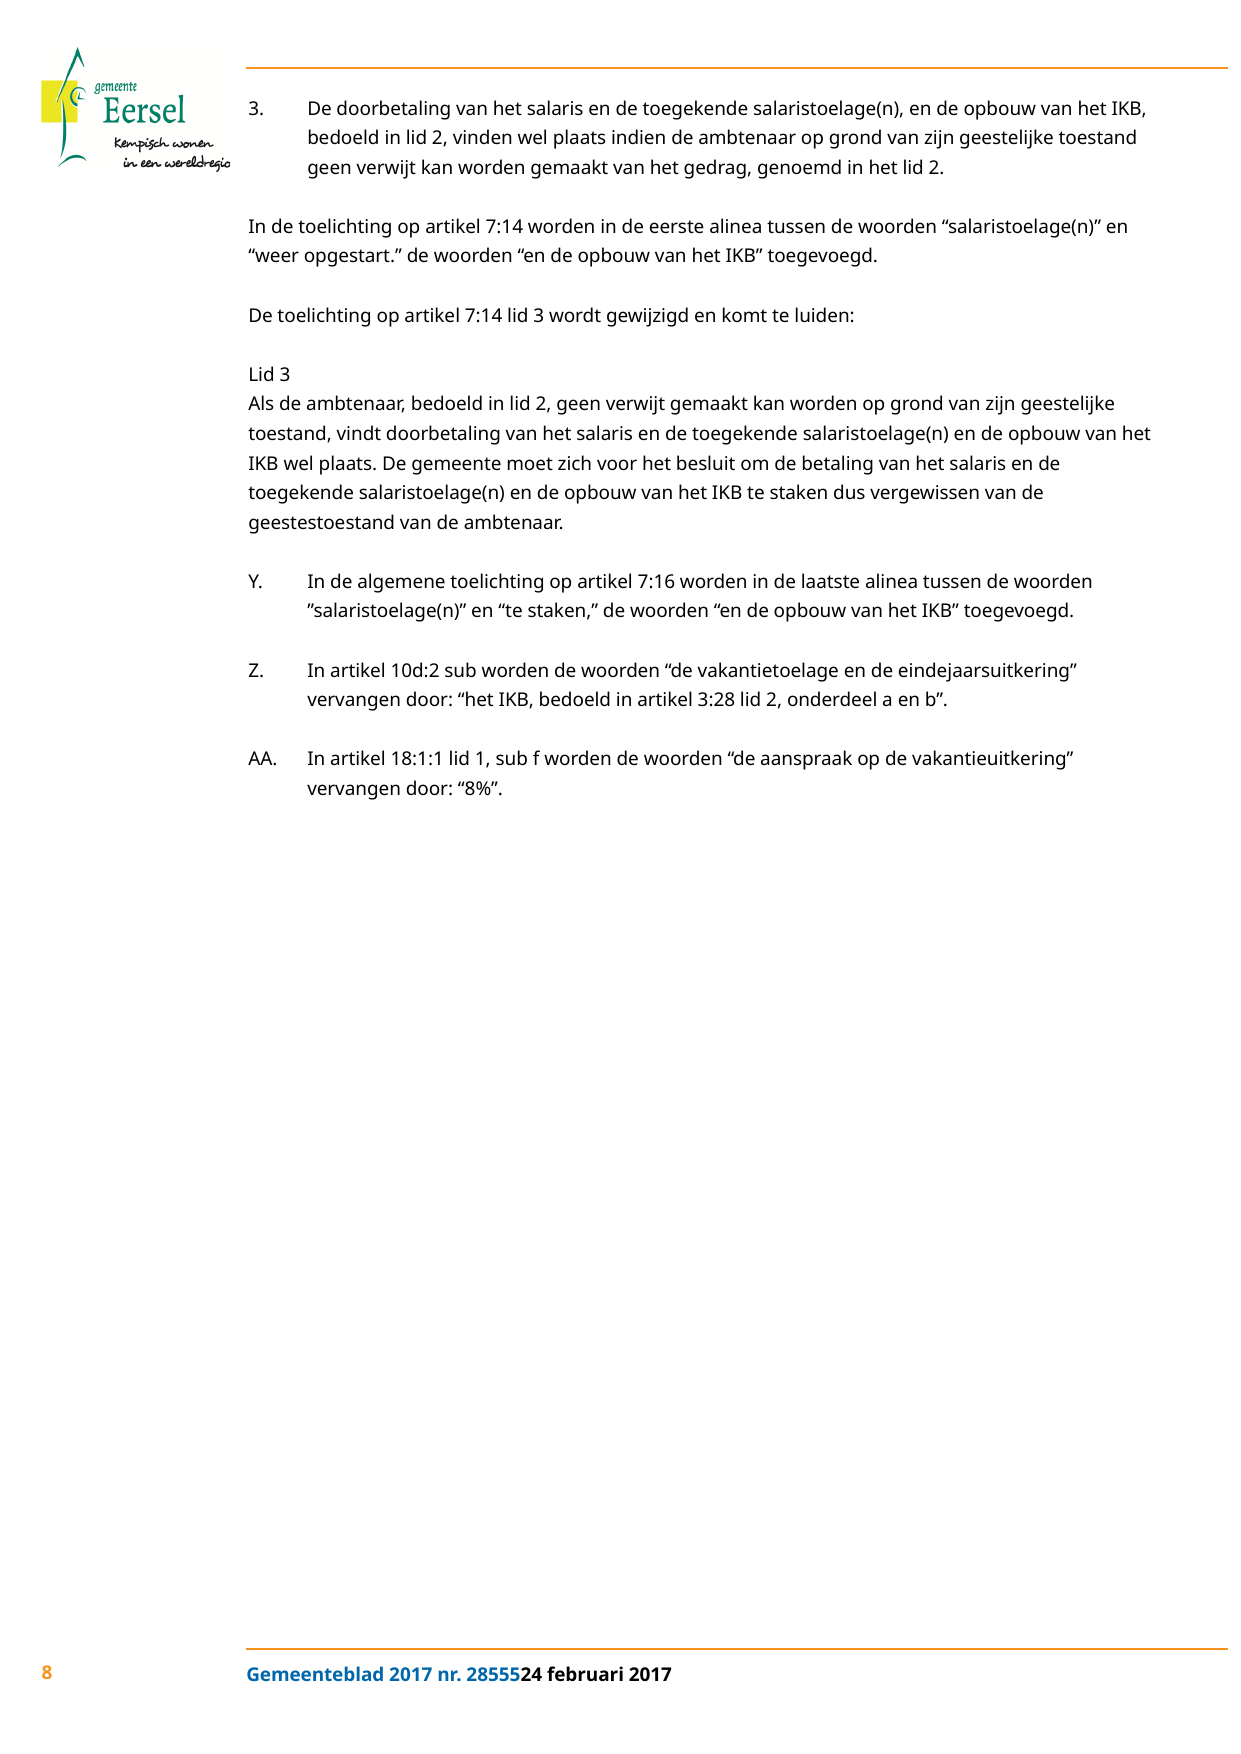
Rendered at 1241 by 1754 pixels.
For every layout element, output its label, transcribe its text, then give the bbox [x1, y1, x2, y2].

list In de algemene toelichting op artikel 7:16 worden in de laatste alinea tussen de woorden ”salaristoelage(n)” en “te staken,” de woorden “en de opbouw van het IKB” toegevoegd. [248, 568, 1152, 623]
list In artikel 18:1:1 lid 1, sub f worden de woorden “de aanspraak op de vakantieuitkering” vervangen door: “8%”. [248, 746, 1152, 801]
list De doorbetaling van het salaris en de toegekende salaristoelage(n), en de opbouw van het IKB, bedoeld in lid 2, vinden wel plaats indien de ambtenaar op grond van zijn geestelijke toestand geen verwijt kan worden gemaakt van het gedrag, genoemd in het lid 2. [248, 95, 1152, 180]
picture [41, 47, 231, 172]
text Lid 3 [248, 361, 1152, 387]
list In artikel 10d:2 sub worden de woorden “de vakantietoelage en de eindejaarsuitkering” vervangen door: “het IKB, bedoeld in artikel 3:28 lid 2, onderdeel a en b”. [248, 657, 1152, 712]
text In de toelichting op artikel 7:14 worden in de eerste alinea tussen de woorden “salaristoelage(n)” en “weer opgestart.” de woorden “en de opbouw van het IKB” toegevoegd. [248, 213, 1152, 268]
text De toelichting op artikel 7:14 lid 3 wordt gewijzigd en komt te luiden: [248, 302, 1152, 328]
text Als de ambtenaar, bedoeld in lid 2, geen verwijt gemaakt kan worden op grond van zijn geestelijke toestand, vindt doorbetaling van het salaris en de toegekende salaristoelage(n) en de opbouw van het IKB wel plaats. De gemeente moet zich voor het besluit om de betaling van het salaris en de toegekende salaristoelage(n) en de opbouw van het IKB te staken dus vergewissen van de geestestoestand van de ambtenaar. [248, 391, 1152, 535]
